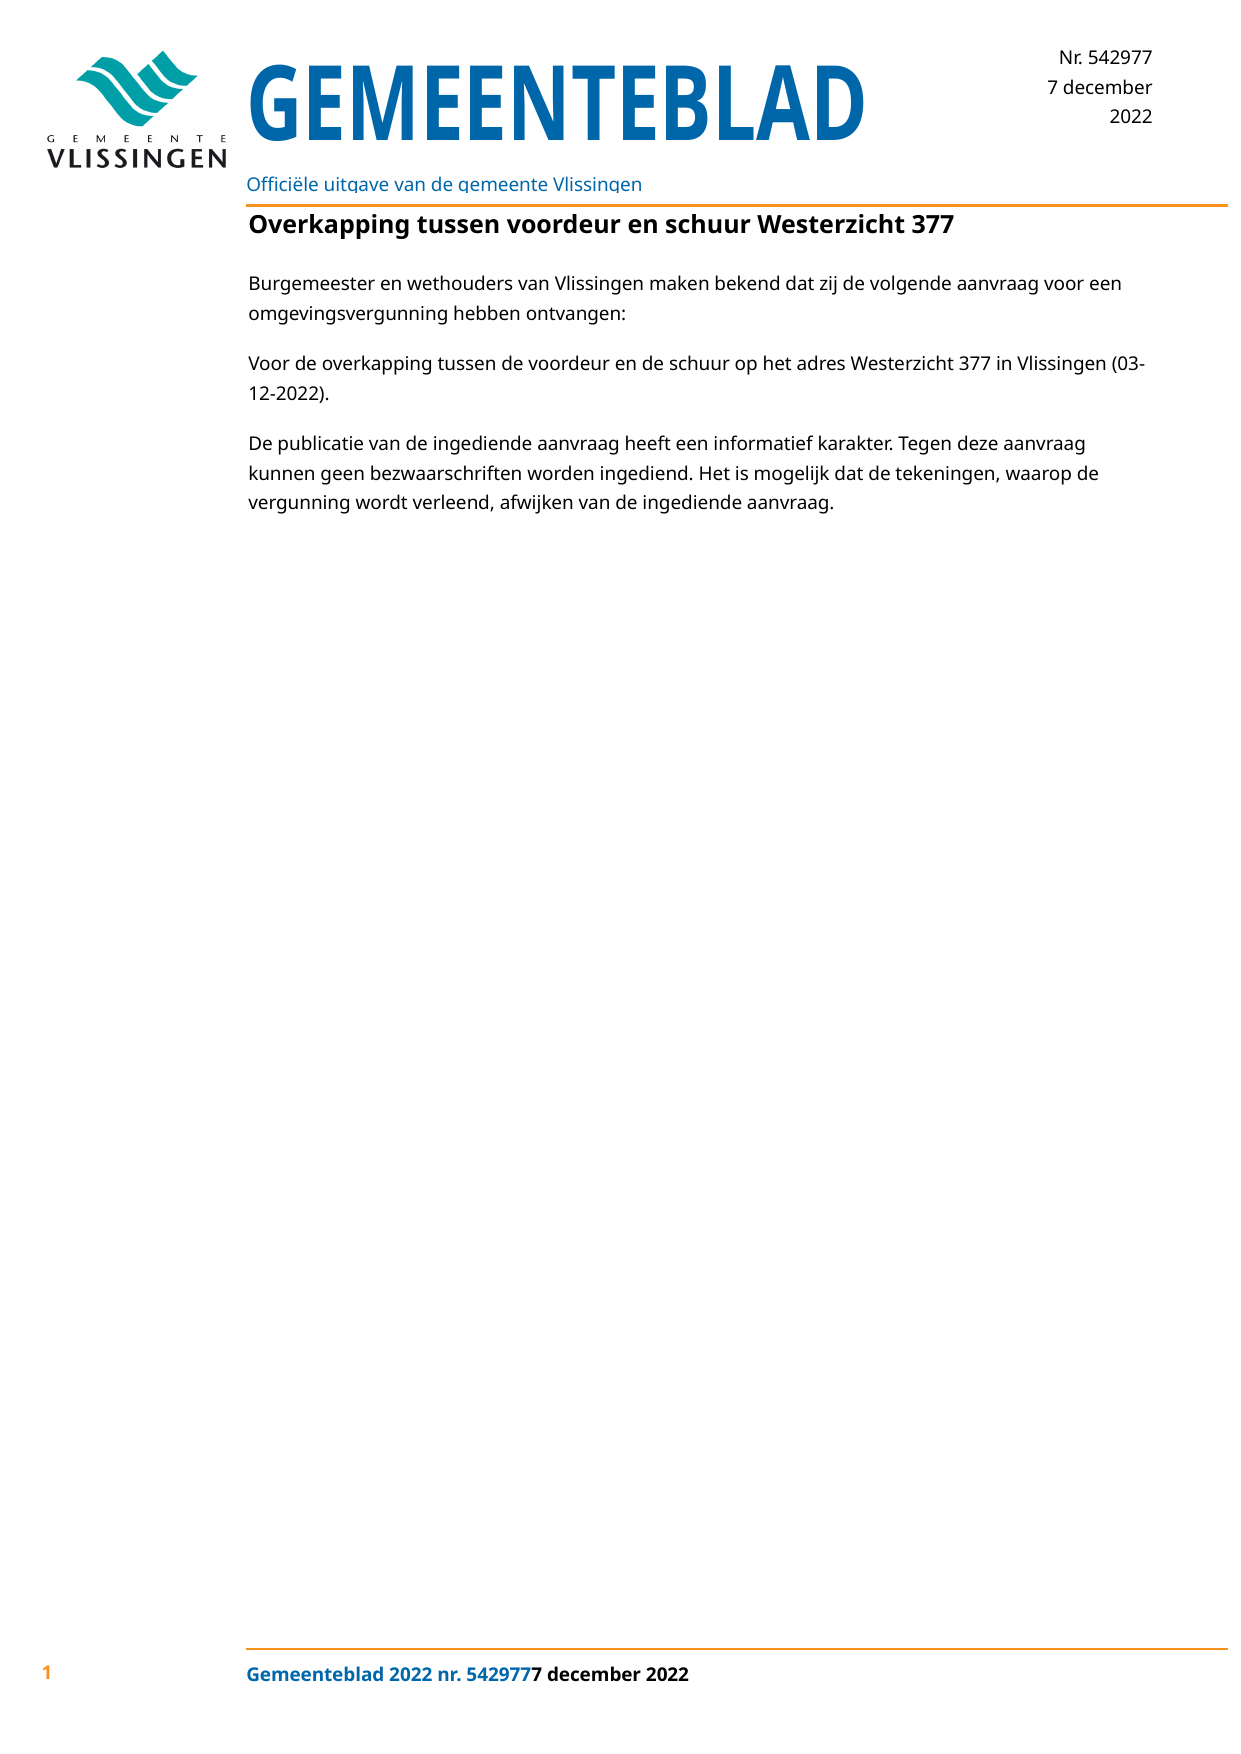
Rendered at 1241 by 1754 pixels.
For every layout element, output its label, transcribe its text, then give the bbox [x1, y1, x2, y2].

text Overkapping tussen voordeur en schuur Westerzicht 377 [248, 207, 1152, 241]
text De publicatie van de ingediende aanvraag heeft een informatief karakter. Tegen deze aanvraag kunnen geen bezwaarschriften worden ingediend. Het is mogelijk dat de tekeningen, waarop de vergunning wordt verleend, afwijken van de ingediende aanvraag. [248, 430, 1152, 515]
text Burgemeester en wethouders van Vlissingen maken bekend dat zij de volgende aanvraag voor een omgevingsvergunning hebben ontvangen: [248, 270, 1152, 326]
picture [41, 47, 231, 172]
text Voor de overkapping tussen de voordeur en de schuur op het adres Westerzicht 377 in Vlissingen (03-12-2022). [248, 350, 1152, 406]
